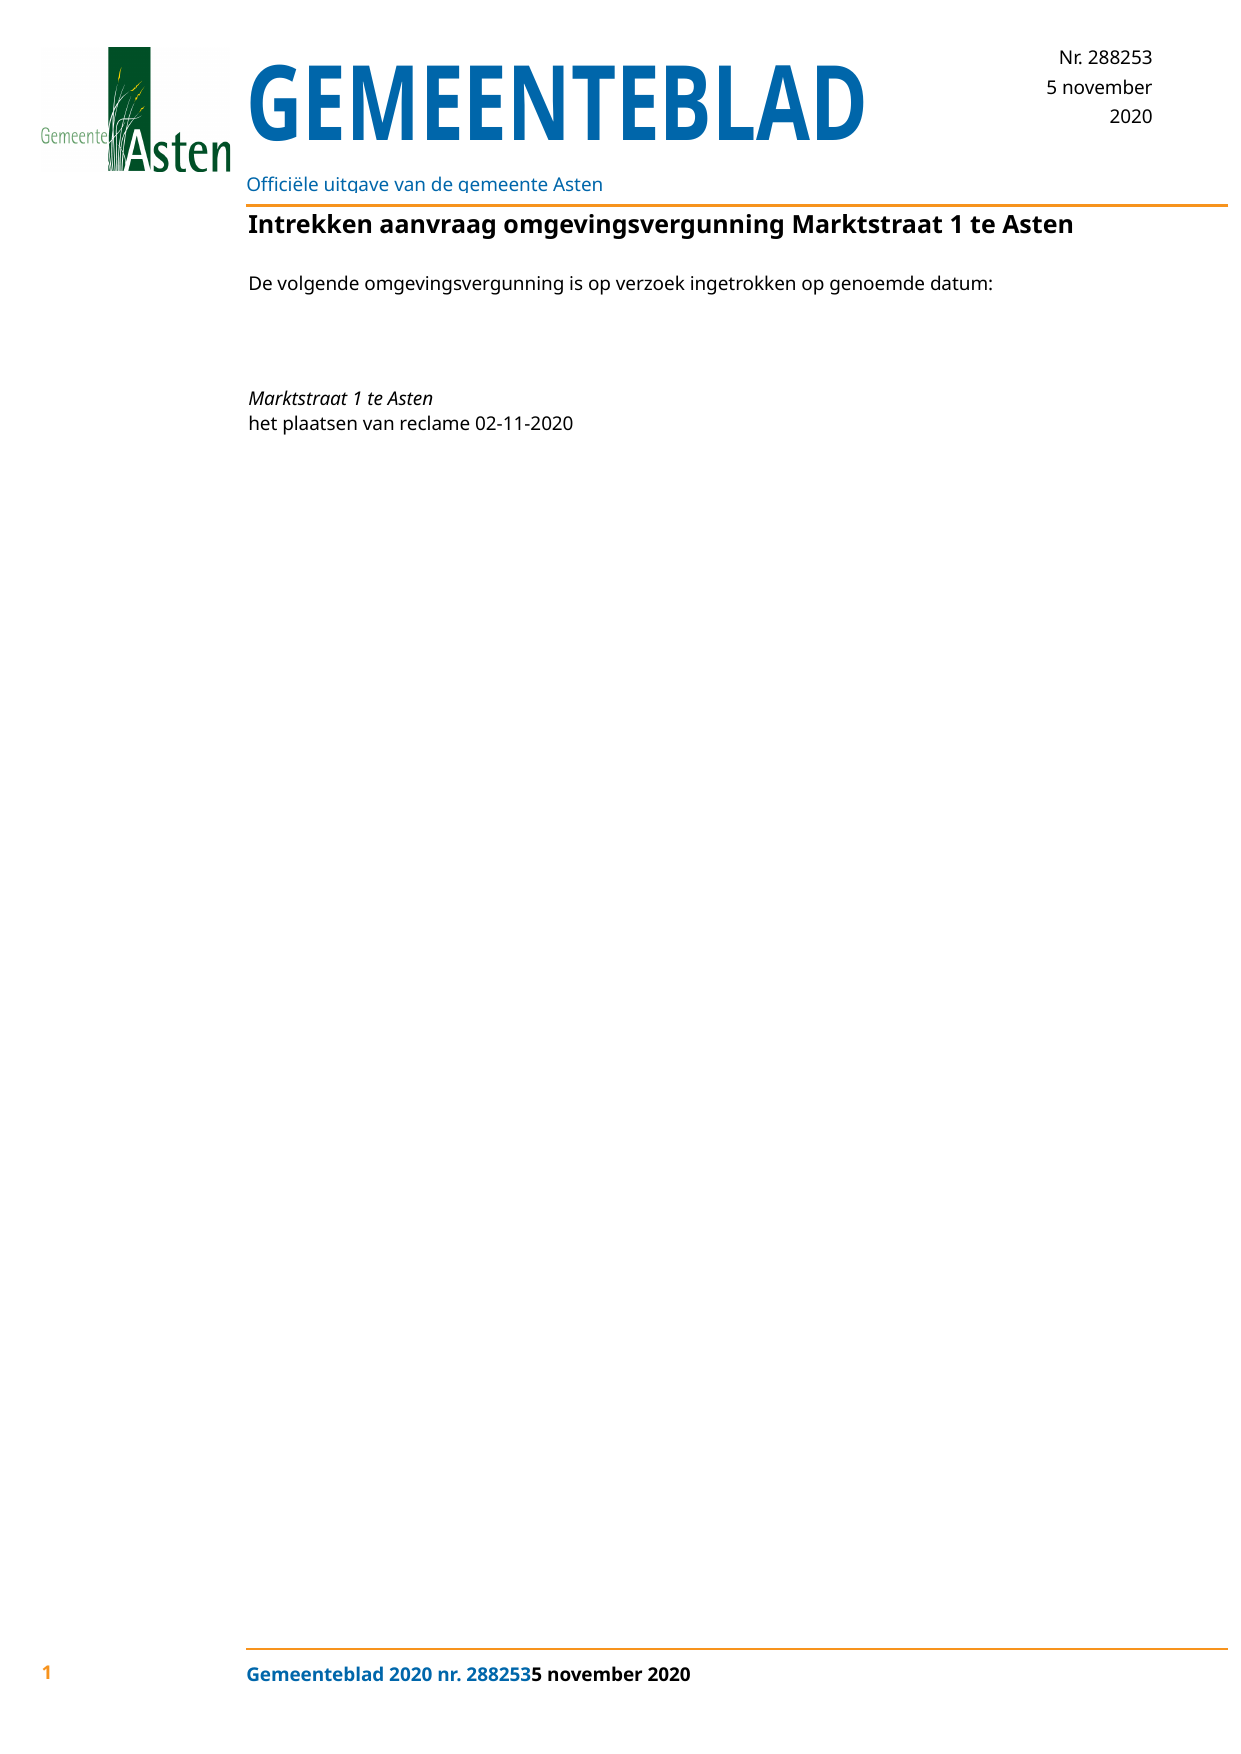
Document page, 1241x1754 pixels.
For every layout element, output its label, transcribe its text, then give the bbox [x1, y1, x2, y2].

picture [41, 47, 231, 172]
text De volgende omgevingsvergunning is op verzoek ingetrokken op genoemde datum: [248, 270, 1152, 296]
text Intrekken aanvraag omgevingsvergunning Marktstraat 1 te Asten [248, 207, 1152, 241]
text het plaatsen van reclame 02-11-2020 [248, 410, 1152, 436]
text Marktstraat 1 te Asten [248, 385, 1152, 410]
